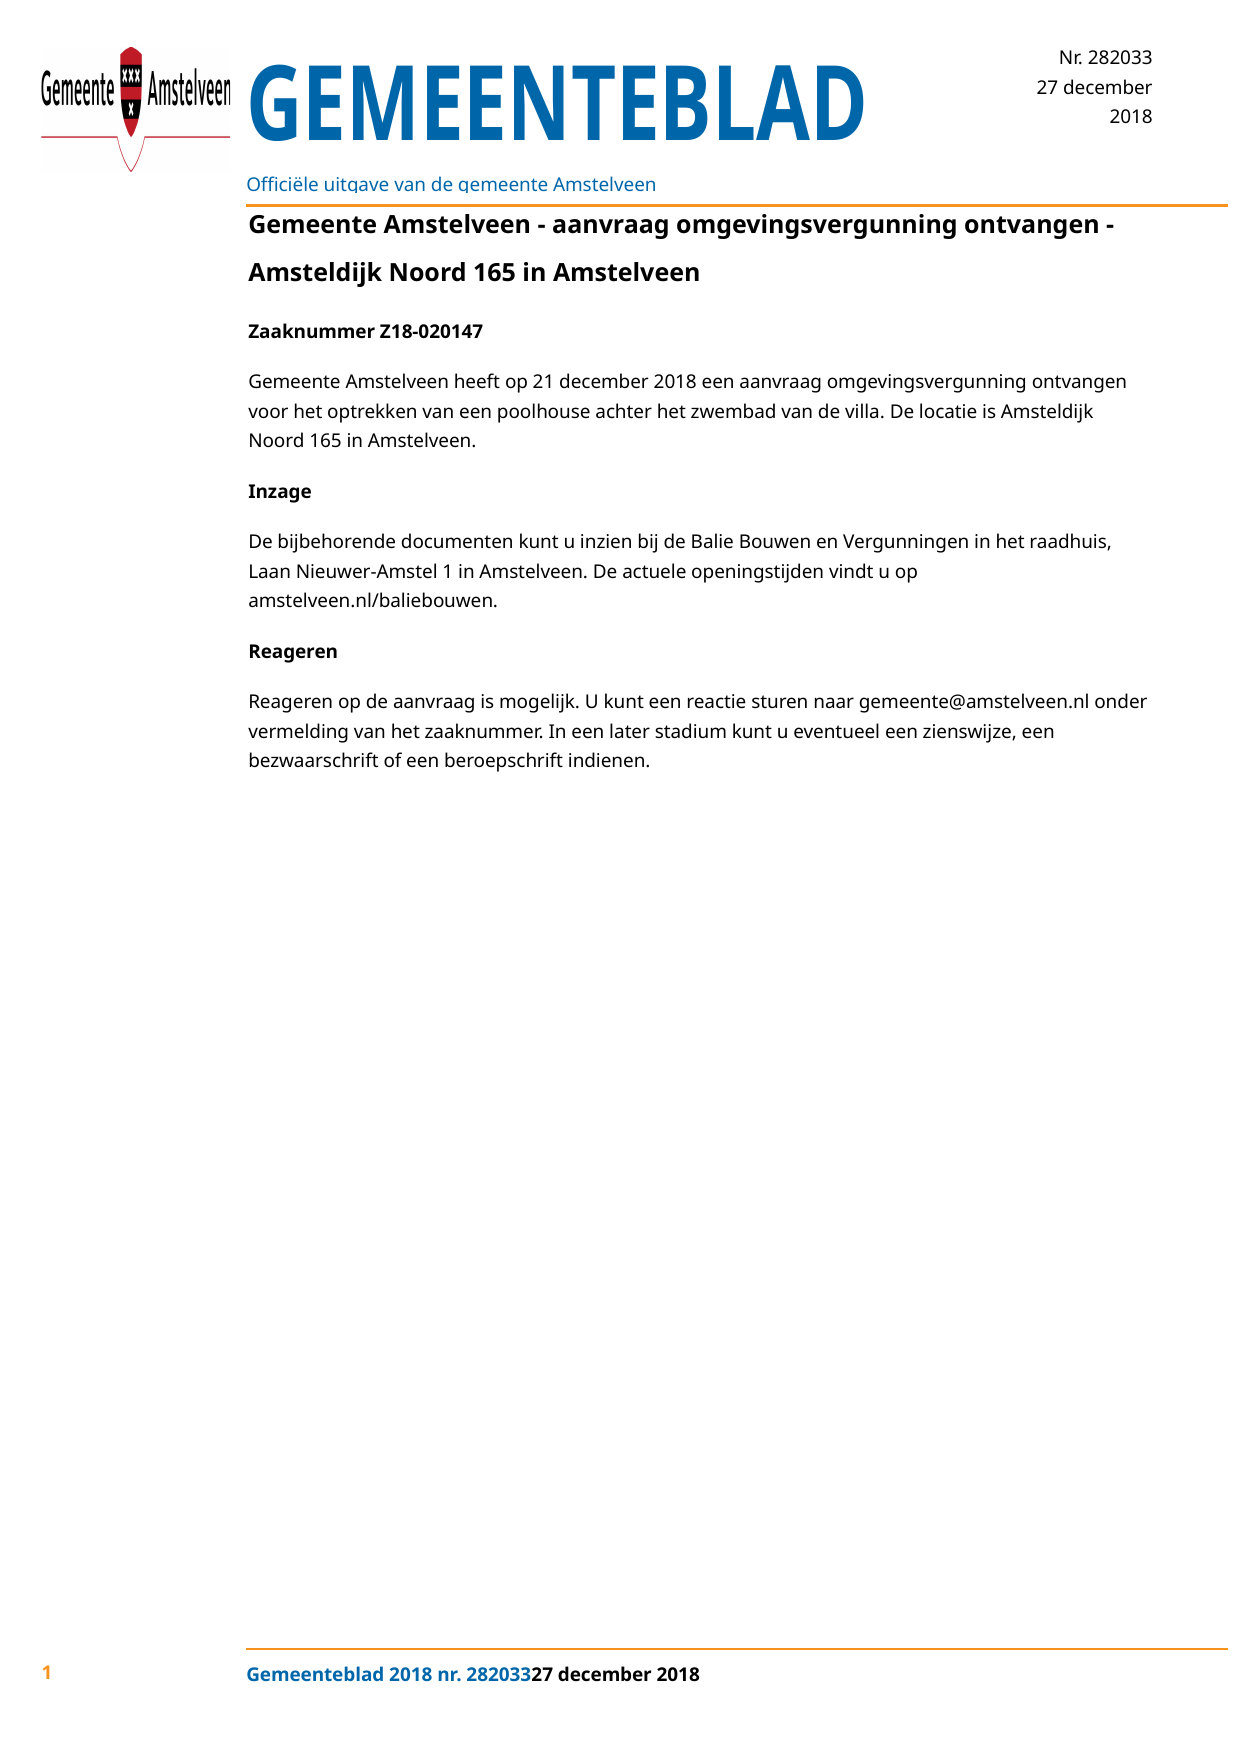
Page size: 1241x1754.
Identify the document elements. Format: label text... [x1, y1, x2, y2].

text Zaaknummer Z18-020147 [248, 318, 1152, 344]
text De bijbehorende documenten kunt u inzien bij de Balie Bouwen en Vergunningen in het raadhuis, Laan Nieuwer-Amstel 1 in Amstelveen. De actuele openingstijden vindt u op amstelveen.nl/baliebouwen. [248, 528, 1152, 613]
text Gemeente Amstelveen heeft op 21 december 2018 een aanvraag omgevingsvergunning ontvangen voor het optrekken van een poolhouse achter het zwembad van de villa. De locatie is Amsteldijk Noord 165 in Amstelveen. [248, 368, 1152, 453]
text Reageren op de aanvraag is mogelijk. U kunt een reactie sturen naar gemeente@amstelveen.nl onder vermelding van het zaaknummer. In een later stadium kunt u eventueel een zienswijze, een bezwaarschrift of een beroepschrift indienen. [248, 688, 1152, 773]
text Gemeente Amstelveen - aanvraag omgevingsvergunning ontvangen - Amsteldijk Noord 165 in Amstelveen [248, 207, 1152, 288]
text Reageren [248, 638, 1152, 664]
text Inzage [248, 478, 1152, 504]
picture [41, 47, 231, 172]
